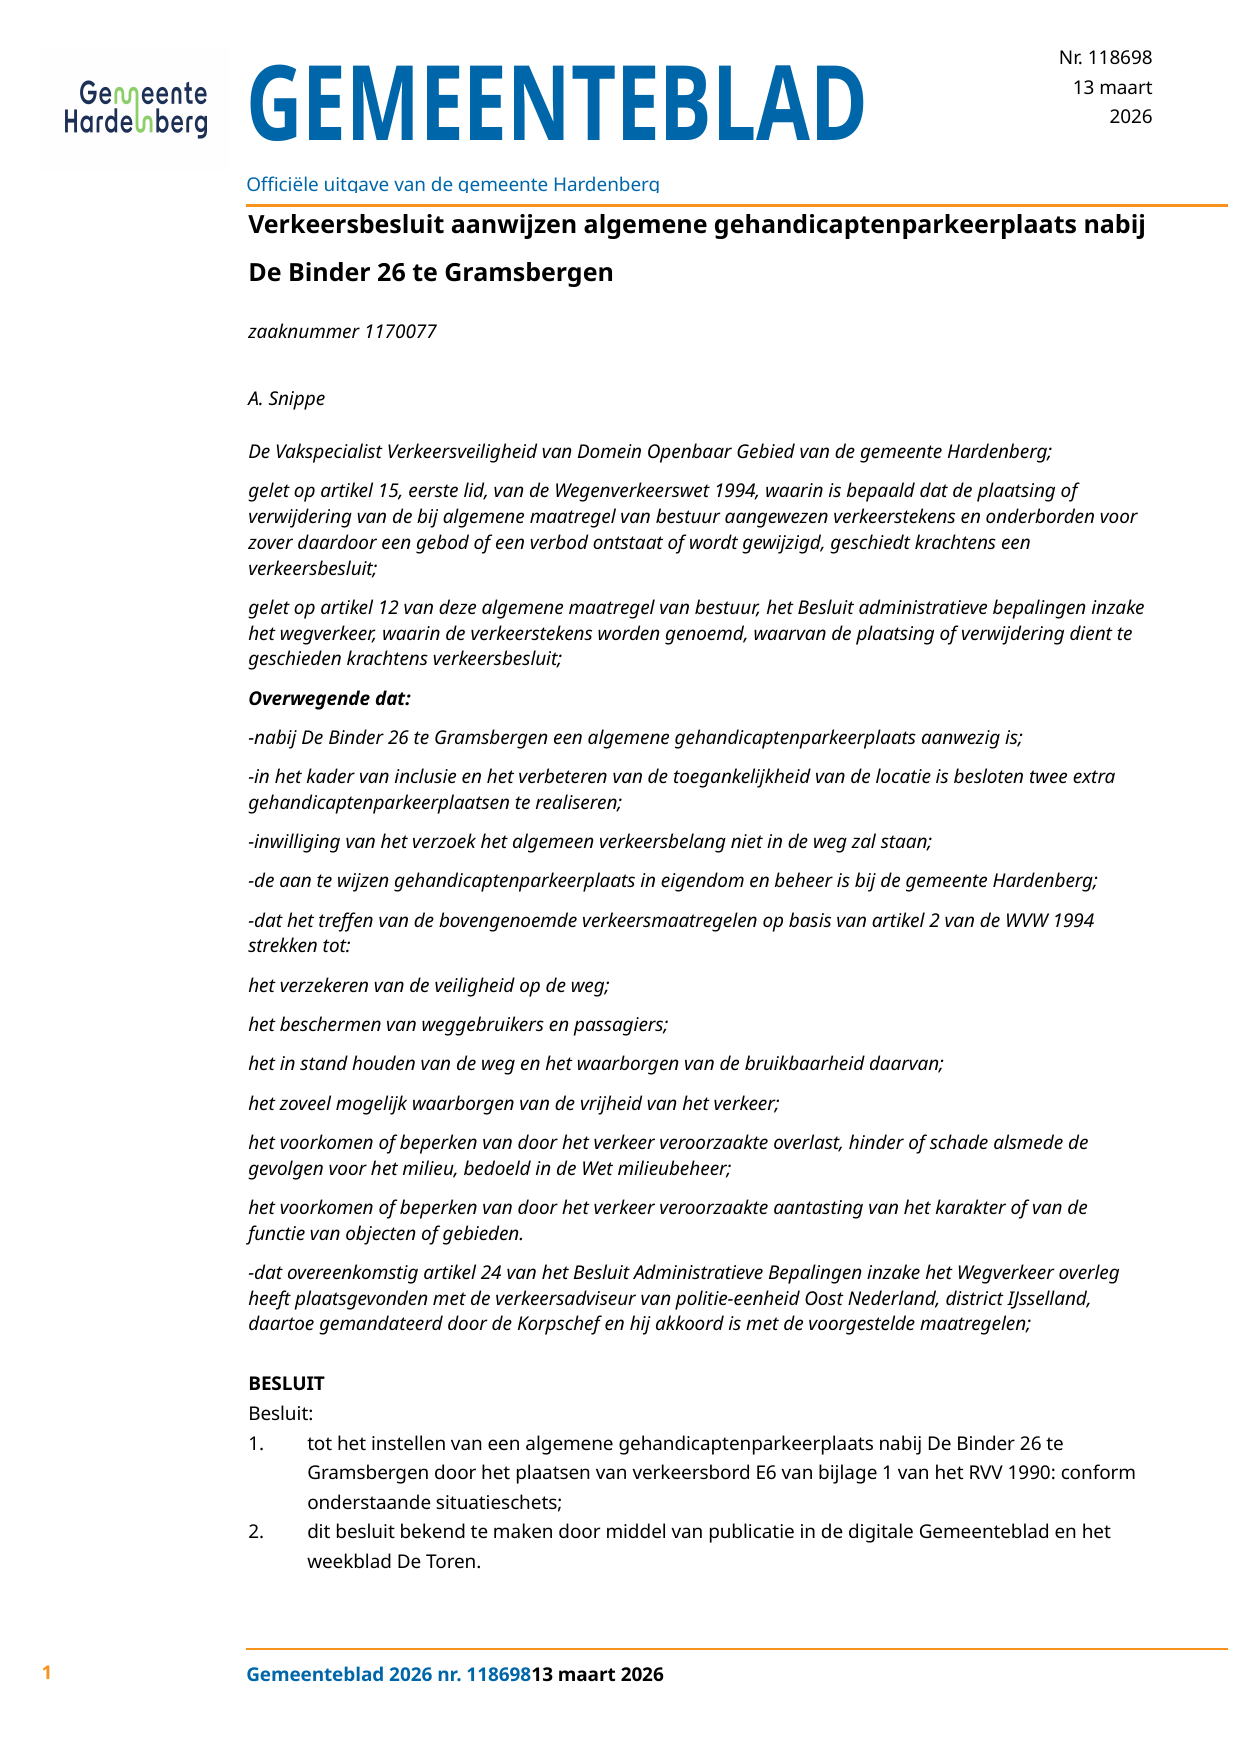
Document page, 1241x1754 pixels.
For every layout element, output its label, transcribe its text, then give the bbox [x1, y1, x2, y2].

text zaaknummer 1170077 [248, 318, 1152, 344]
text het beschermen van weggebruikers en passagiers; [248, 1011, 1152, 1037]
picture [41, 47, 231, 172]
text -inwilliging van het verzoek het algemeen verkeersbelang niet in de weg zal staan; [248, 828, 1152, 854]
text -de aan te wijzen gehandicaptenparkeerplaats in eigendom en beheer is bij de gemeente Hardenberg; [248, 868, 1152, 893]
text gelet op artikel 15, eerste lid, van de Wegenverkeerswet 1994, waarin is bepaald dat de plaatsing of verwijdering van de bij algemene maatregel van bestuur aangewezen verkeerstekens en onderborden voor zover daardoor een gebod of een verbod ontstaat of wordt gewijzigd, geschiedt krachtens een verkeersbesluit; [248, 478, 1152, 581]
text -in het kader van inclusie en het verbeteren van de toegankelijkheid van de locatie is besloten twee extra gehandicaptenparkeerplaatsen te realiseren; [248, 763, 1152, 815]
text het in stand houden van de weg en het waarborgen van de bruikbaarheid daarvan; [248, 1051, 1152, 1076]
text BESLUIT [248, 1371, 1152, 1396]
text het voorkomen of beperken van door het verkeer veroorzaakte aantasting van het karakter of van de functie van objecten of gebieden. [248, 1194, 1152, 1246]
list tot het instellen van een algemene gehandicaptenparkeerplaats nabij De Binder 26 te Gramsbergen door het plaatsen van verkeersbord E6 van bijlage 1 van het RVV 1990: conform onderstaande situatieschets; [248, 1430, 1152, 1515]
text het zoveel mogelijk waarborgen van de vrijheid van het verkeer; [248, 1090, 1152, 1116]
list dit besluit bekend te maken door middel van publicatie in de digitale Gemeenteblad en het weekblad De Toren. [248, 1518, 1152, 1574]
text -dat overeenkomstig artikel 24 van het Besluit Administratieve Bepalingen inzake het Wegverkeer overleg heeft plaatsgevonden met de verkeersadviseur van politie-eenheid Oost Nederland, district IJsselland, daartoe gemandateerd door de Korpschef en hij akkoord is met de voorgestelde maatregelen; [248, 1259, 1152, 1336]
text A. Snippe [248, 386, 1152, 411]
text Besluit: [248, 1400, 1152, 1426]
text Verkeersbesluit aanwijzen algemene gehandicaptenparkeerplaats nabij De Binder 26 te Gramsbergen [248, 207, 1152, 288]
text gelet op artikel 12 van deze algemene maatregel van bestuur, het Besluit administratieve bepalingen inzake het wegverkeer, waarin de verkeerstekens worden genoemd, waarvan de plaatsing of verwijdering dient te geschieden krachtens verkeersbesluit; [248, 594, 1152, 671]
text het voorkomen of beperken van door het verkeer veroorzaakte overlast, hinder of schade alsmede de gevolgen voor het milieu, bedoeld in de Wet milieubeheer; [248, 1129, 1152, 1181]
text -dat het treffen van de bovengenoemde verkeersmaatregelen op basis van artikel 2 van de WVW 1994 strekken tot: [248, 907, 1152, 958]
text -nabij De Binder 26 te Gramsbergen een algemene gehandicaptenparkeerplaats aanwezig is; [248, 724, 1152, 750]
text De Vakspecialist Verkeersveiligheid van Domein Openbaar Gebied van de gemeente Hardenberg; [248, 438, 1152, 464]
text het verzekeren van de veiligheid op de weg; [248, 972, 1152, 998]
text Overwegende dat: [248, 685, 1152, 711]
